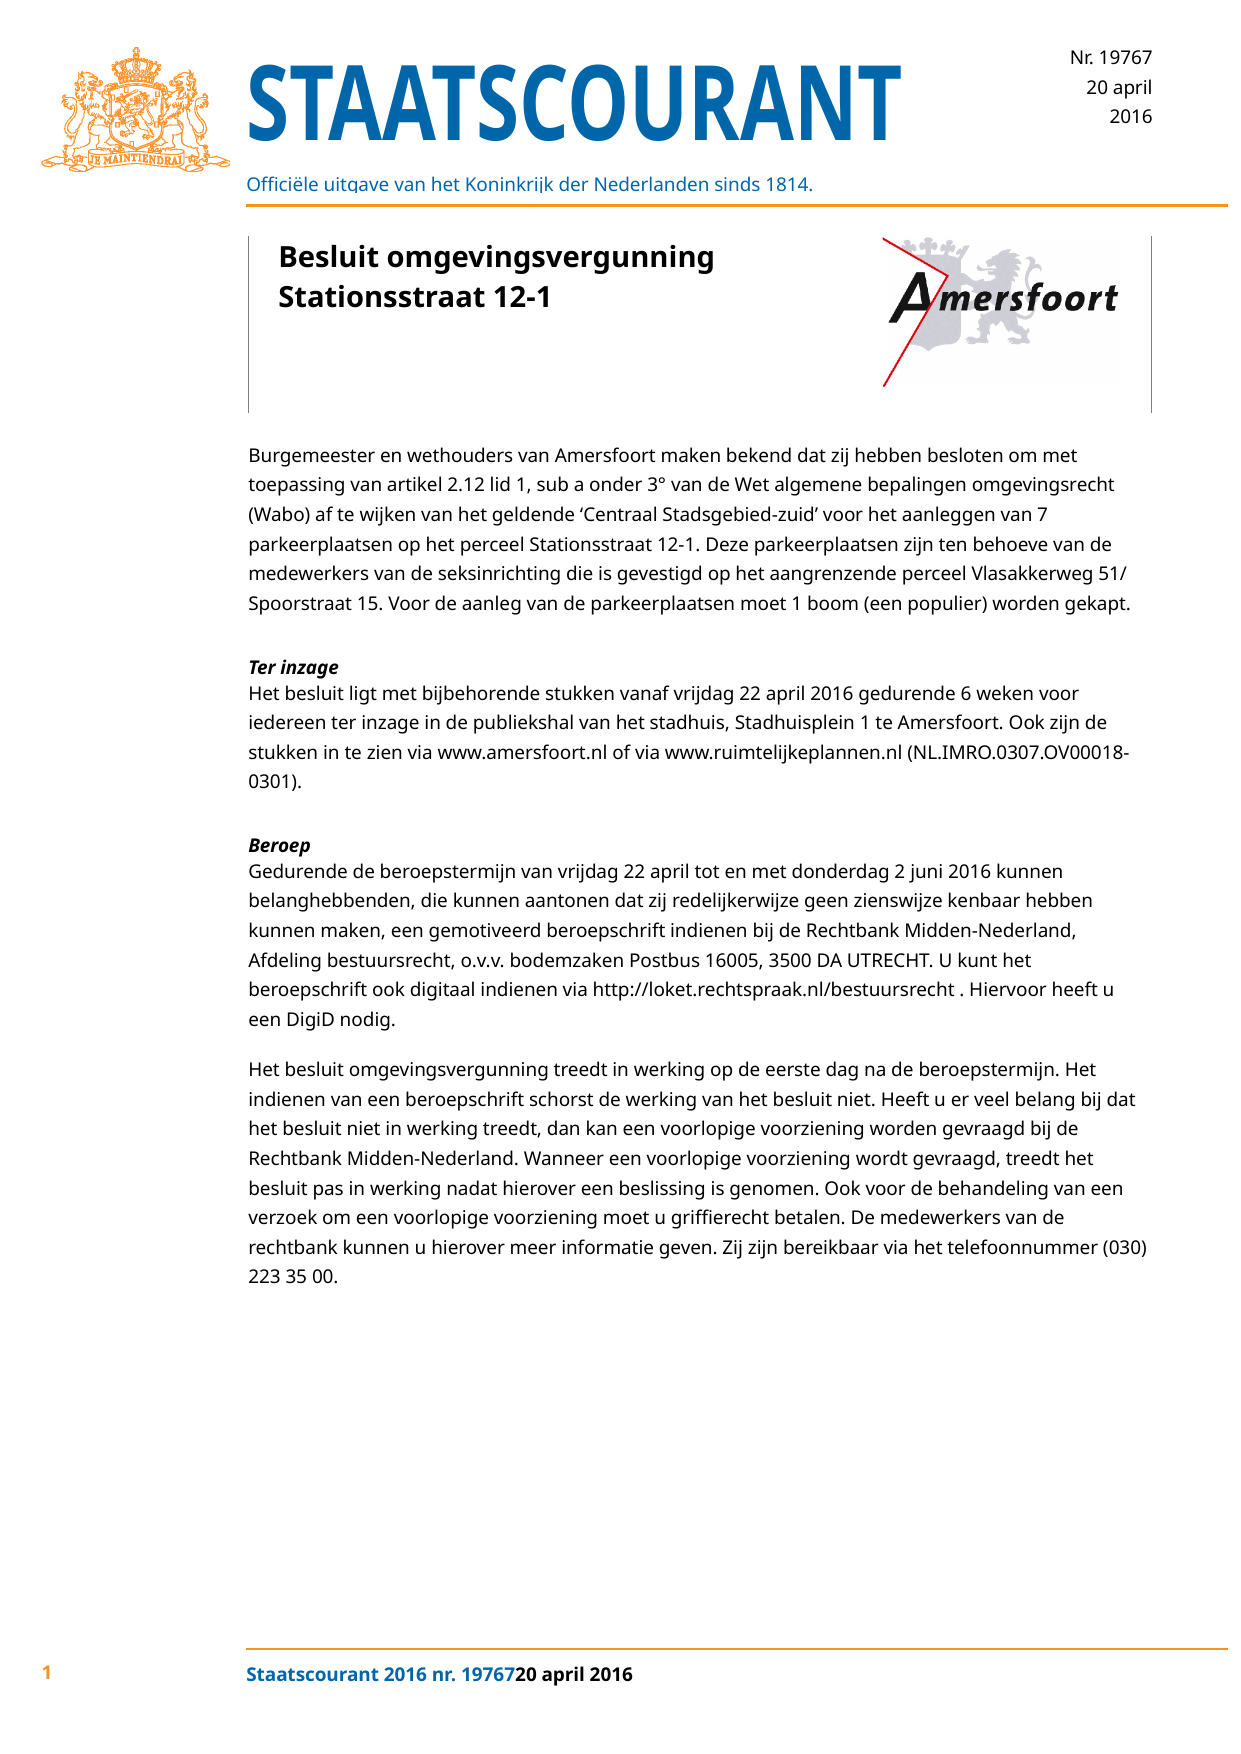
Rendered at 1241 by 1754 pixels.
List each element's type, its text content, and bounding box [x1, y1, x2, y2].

picture [41, 47, 231, 172]
text Het besluit omgevingsvergunning treedt in werking op de eerste dag na de beroepstermijn. Het indienen van een beroepschrift schorst de werking van het besluit niet. Heeft u er veel belang bij dat het besluit niet in werking treedt, dan kan een voorlopige voorziening worden gevraagd bij de Rechtbank Midden-Nederland. Wanneer een voorlopige voorziening wordt gevraagd, treedt het besluit pas in werking nadat hierover een beslissing is genomen. Ook voor de behandeling van een verzoek om een voorlopige voorziening moet u griffierecht betalen. De medewerkers van de rechtbank kunnen u hierover meer informatie geven. Zij zijn bereikbaar via het telefoonnummer (030) 223 35 00. [248, 1056, 1152, 1289]
text Beroep [248, 832, 1152, 858]
table_header Besluit omgevingsvergunning Stationsstraat 12-1 [249, 236, 850, 413]
picture [882, 236, 1119, 387]
text Gedurende de beroepstermijn van vrijdag 22 april tot en met donderdag 2 juni 2016 kunnen belanghebbenden, die kunnen aantonen dat zij redelijkerwijze geen zienswijze kenbaar hebben kunnen maken, een gemotiveerd beroepschrift indienen bij de Rechtbank Midden-Nederland, Afdeling bestuursrecht, o.v.v. bodemzaken Postbus 16005, 3500 DA UTRECHT. U kunt het beroepschrift ook digitaal indienen via http://loket.rechtspraak.nl/bestuursrecht . Hiervoor heeft u een DigiD nodig. [248, 858, 1152, 1032]
text Ter inzage [248, 654, 1152, 680]
text Het besluit ligt met bijbehorende stukken vanaf vrijdag 22 april 2016 gedurende 6 weken voor iedereen ter inzage in de publiekshal van het stadhuis, Stadhuisplein 1 te Amersfoort. Ook zijn de stukken in te zien via www.amersfoort.nl of via www.ruimtelijkeplannen.nl (NL.IMRO.0307.OV00018-0301). [248, 680, 1152, 794]
text Burgemeester en wethouders van Amersfoort maken bekend dat zij hebben besloten om met toepassing van artikel 2.12 lid 1, sub a onder 3° van de Wet algemene bepalingen omgevingsrecht (Wabo) af te wijken van het geldende ‘Centraal Stadsgebied-zuid’ voor het aanleggen van 7 parkeerplaatsen op het perceel Stationsstraat 12-1. Deze parkeerplaatsen zijn ten behoeve van de medewerkers van de seksinrichting die is gevestigd op het aangrenzende perceel Vlasakkerweg 51/ Spoorstraat 15. Voor de aanleg van de parkeerplaatsen moet 1 boom (een populier) worden gekapt. [248, 442, 1152, 616]
table_header [850, 236, 1151, 413]
